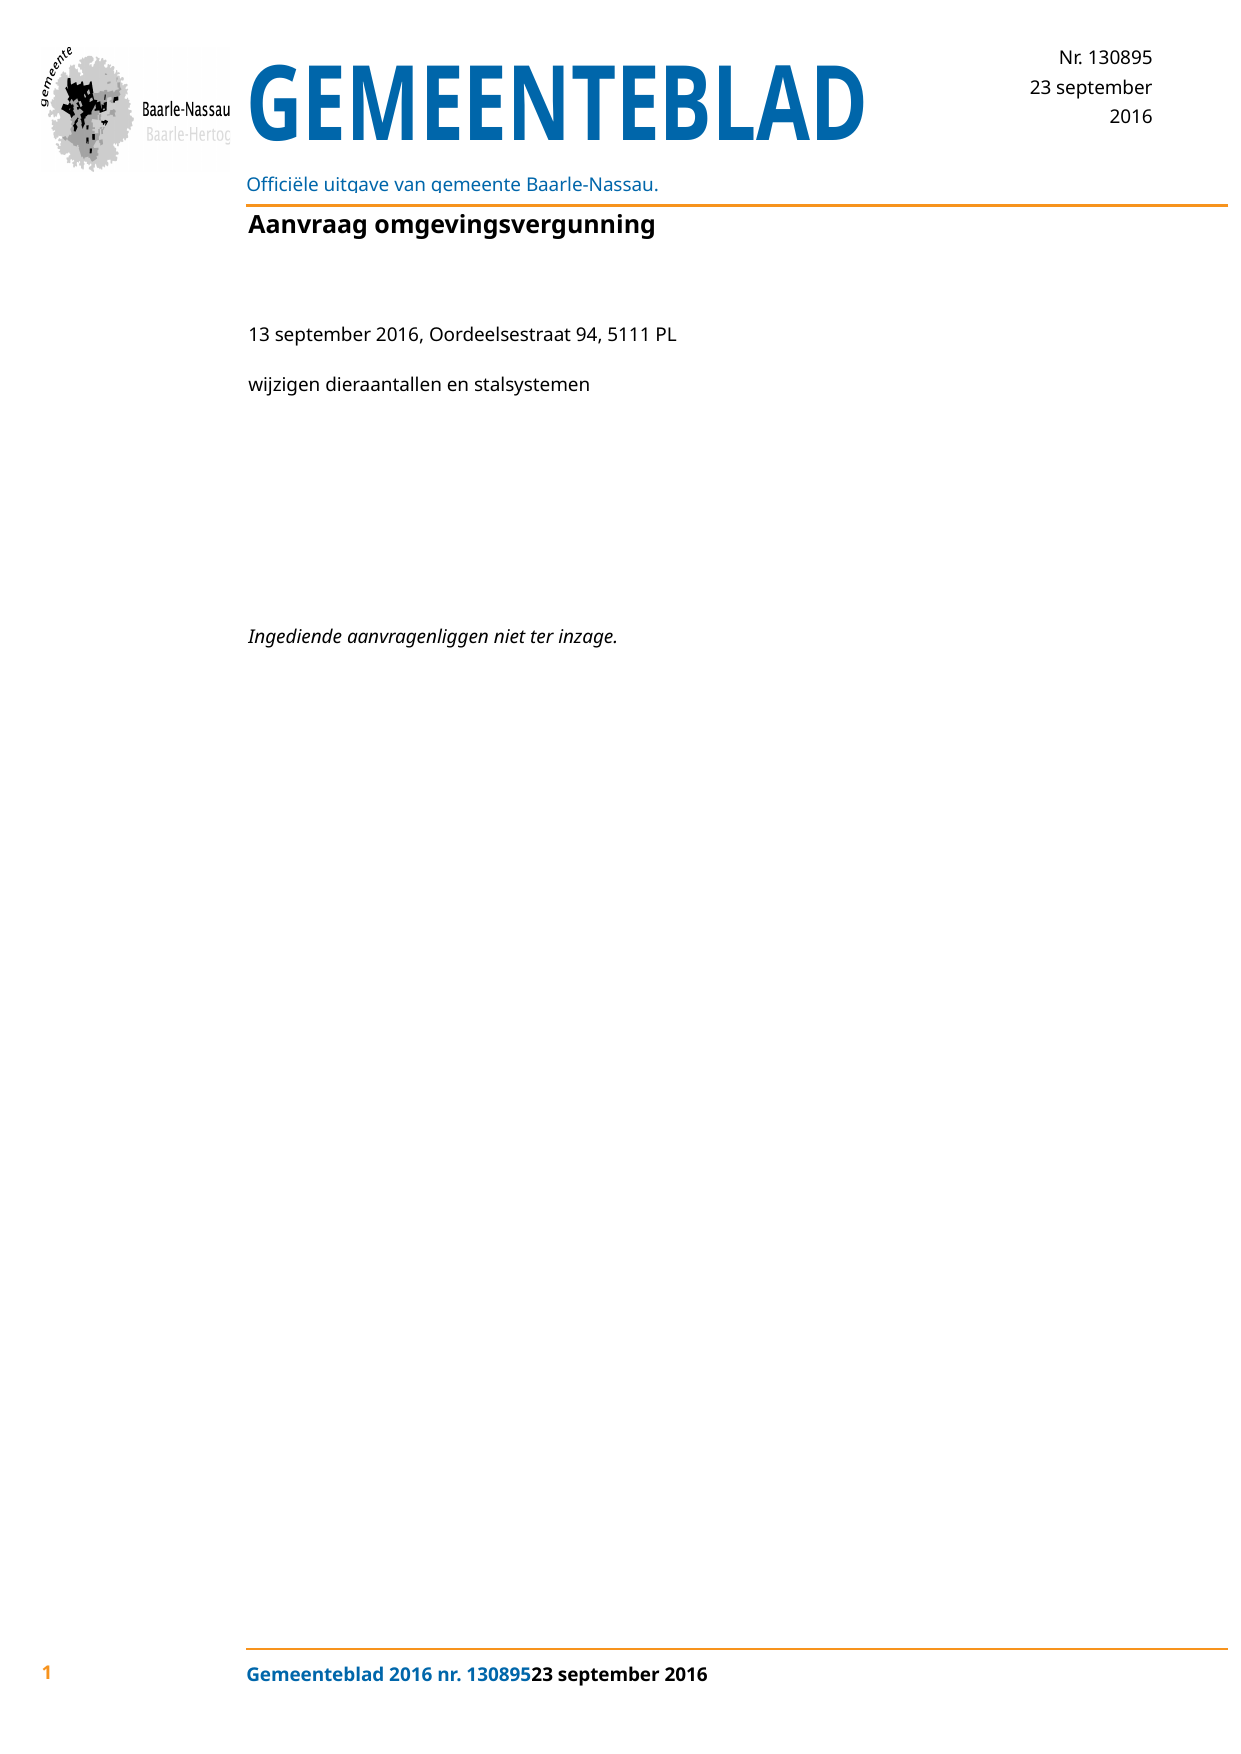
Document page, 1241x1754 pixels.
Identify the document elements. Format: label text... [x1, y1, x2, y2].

text Aanvraag omgevingsvergunning [248, 207, 1152, 241]
picture [41, 47, 231, 172]
text wijzigen dieraantallen en stalsystemen [248, 371, 1152, 397]
text Ingediende aanvragenliggen niet ter inzage. [248, 623, 1152, 649]
text 13 september 2016, Oordeelsestraat 94, 5111 PL [248, 321, 1152, 346]
